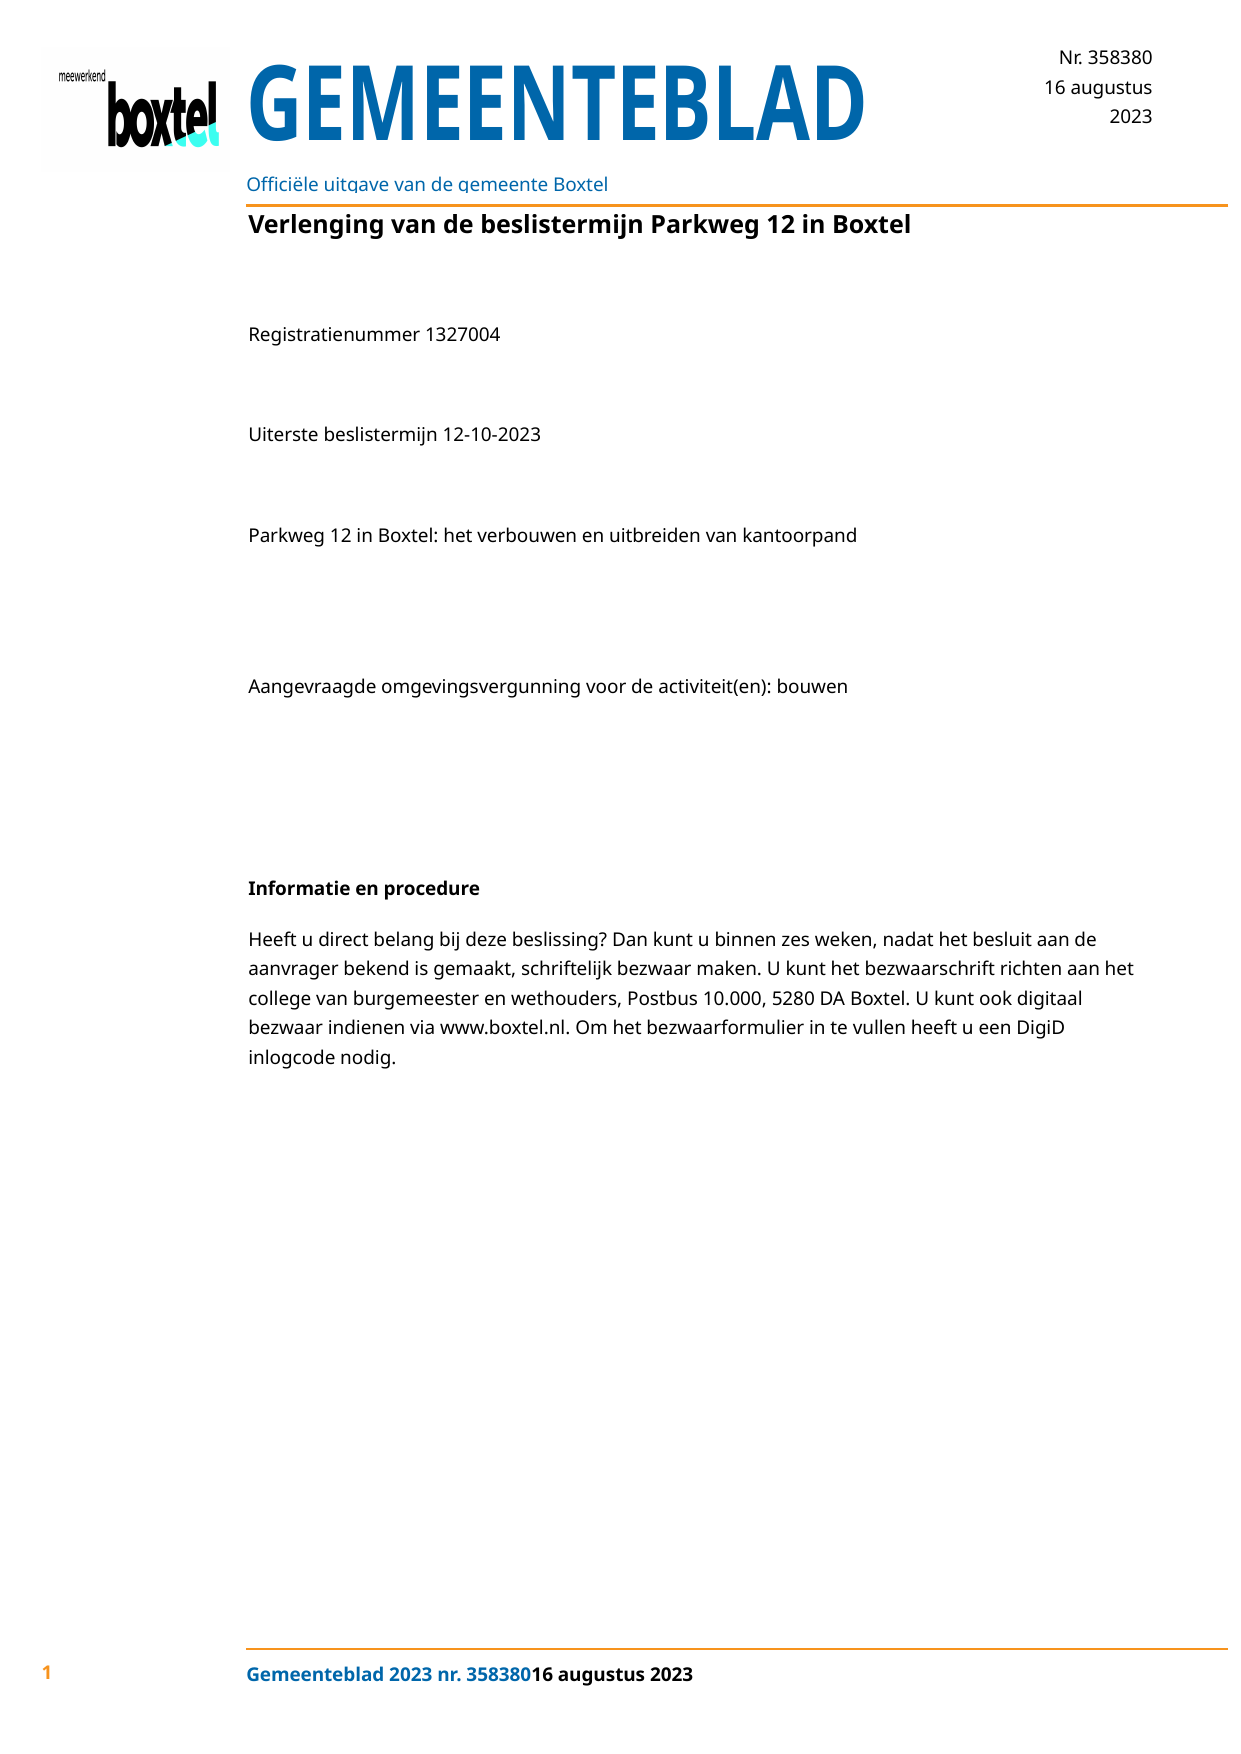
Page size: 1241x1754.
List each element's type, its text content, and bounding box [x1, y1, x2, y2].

text Informatie en procedure [248, 875, 1152, 901]
picture [41, 47, 231, 172]
text Verlenging van de beslistermijn Parkweg 12 in Boxtel [248, 207, 1152, 241]
text Parkweg 12 in Boxtel: het verbouwen en uitbreiden van kantoorpand [248, 522, 1152, 548]
text Uiterste beslistermijn 12-10-2023 [248, 422, 1152, 447]
text Heeft u direct belang bij deze beslissing? Dan kunt u binnen zes weken, nadat het besluit aan de aanvrager bekend is gemaakt, schriftelijk bezwaar maken. U kunt het bezwaarschrift richten aan het college van burgemeester en wethouders, Postbus 10.000, 5280 DA Boxtel. U kunt ook digitaal bezwaar indienen via www.boxtel.nl. Om het bezwaarformulier in te vullen heeft u een DigiD inlogcode nodig. [248, 926, 1152, 1070]
text Aangevraagde omgevingsvergunning voor de activiteit(en): bouwen [248, 674, 1152, 699]
text Registratienummer 1327004 [248, 321, 1152, 346]
